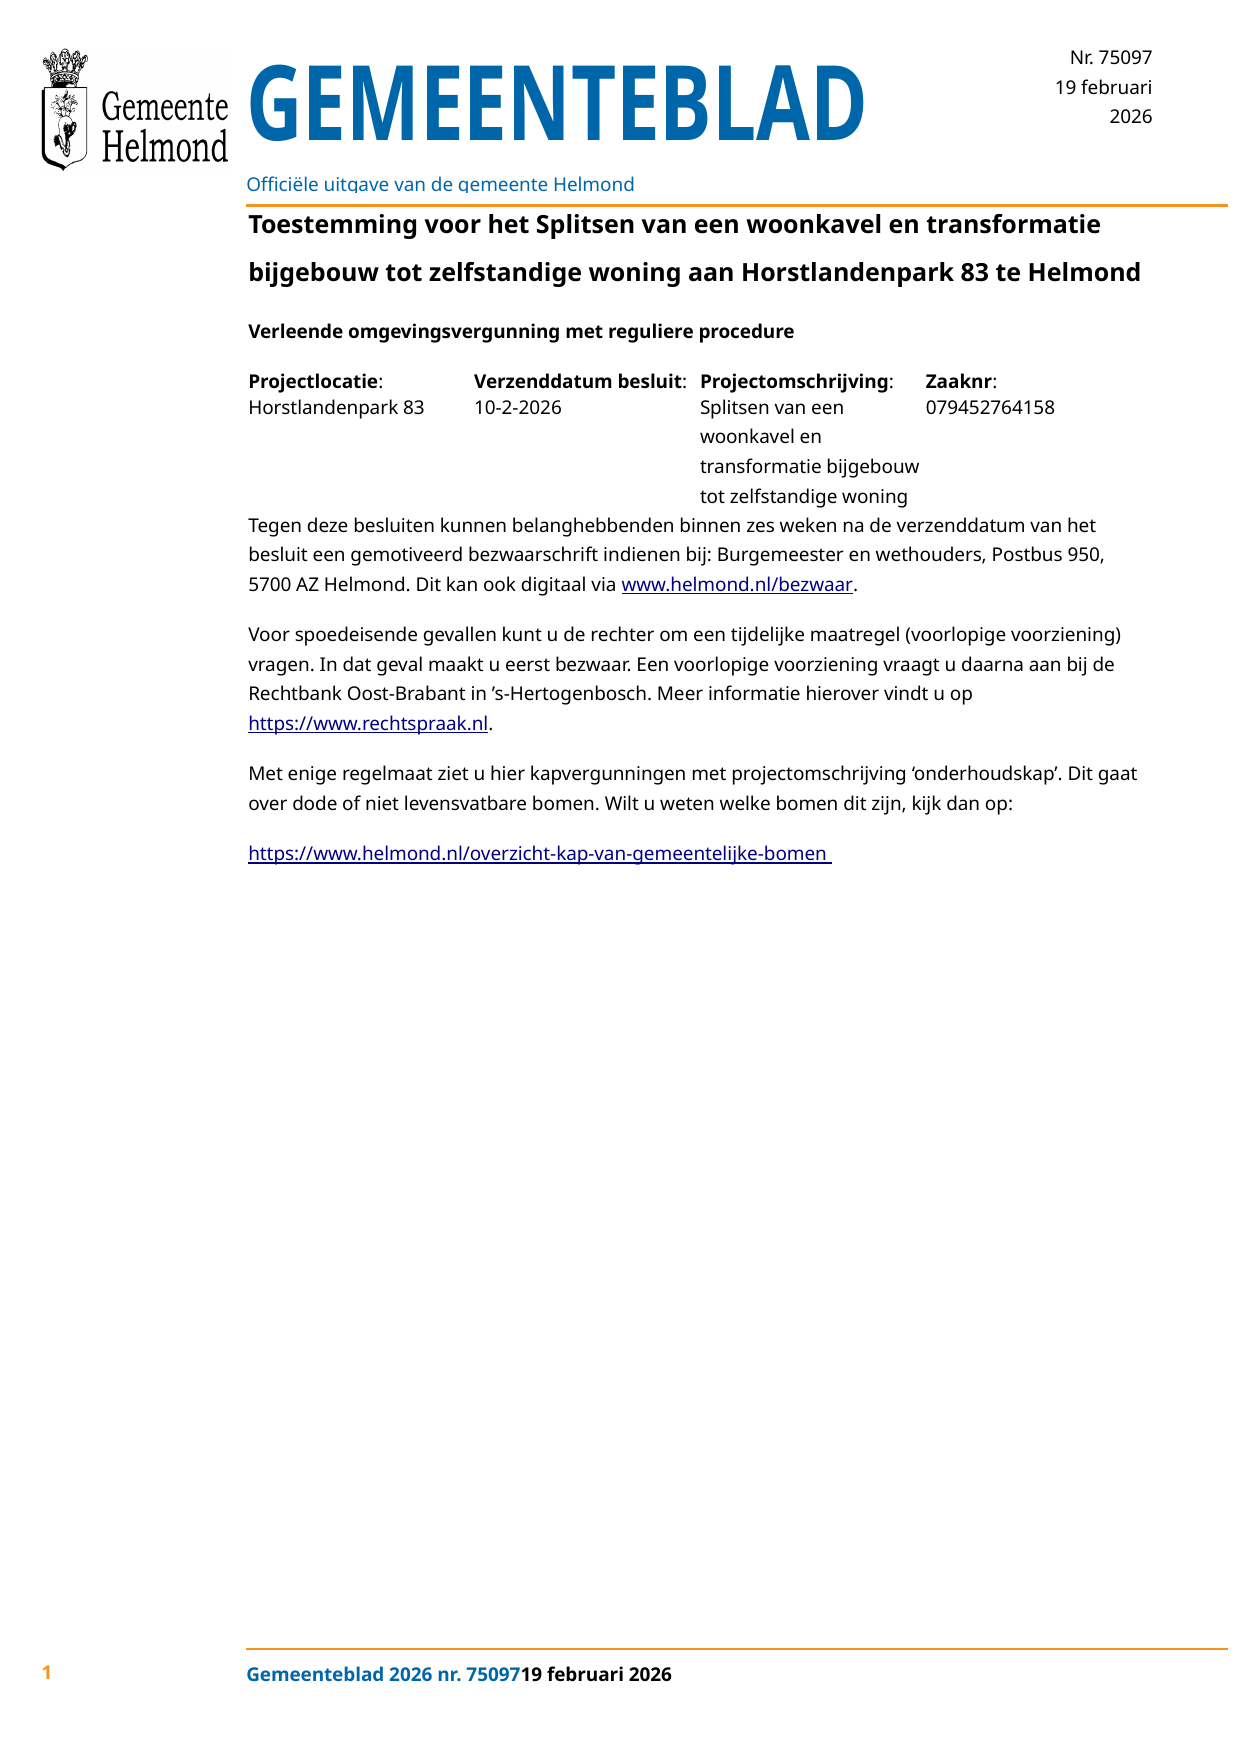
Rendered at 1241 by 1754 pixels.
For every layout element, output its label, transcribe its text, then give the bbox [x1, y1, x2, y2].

text https://www.helmond.nl/overzicht-kap-van-gemeentelijke-bomen [248, 841, 1152, 866]
text Voor spoedeisende gevallen kunt u de rechter om een tijdelijke maatregel (voorlopige voorziening) vragen. In dat geval maakt u eerst bezwaar. Een voorlopige voorziening vraagt u daarna aan bij de Rechtbank Oost-Brabant in ’s-Hertogenbosch. Meer informatie hierover vindt u op https://www.rechtspraak.nl. [248, 621, 1152, 736]
text Verleende omgevingsvergunning met reguliere procedure [248, 318, 1152, 344]
table_header Zaaknr: [926, 369, 1152, 394]
table_header Projectomschrijving: [700, 369, 926, 394]
table_cell 10-2-2026 [474, 394, 700, 509]
text Toestemming voor het Splitsen van een woonkavel en transformatie bijgebouw tot zelfstandige woning aan Horstlandenpark 83 te Helmond [248, 207, 1152, 288]
table_header Projectlocatie: [248, 369, 474, 394]
text Met enige regelmaat ziet u hier kapvergunningen met projectomschrijving ‘onderhoudskap’. Dit gaat over dode of niet levensvatbare bomen. Wilt u weten welke bomen dit zijn, kijk dan op: [248, 761, 1152, 816]
text Tegen deze besluiten kunnen belanghebbenden binnen zes weken na de verzenddatum van het besluit een gemotiveerd bezwaarschrift indienen bij: Burgemeester en wethouders, Postbus 950, 5700 AZ Helmond. Dit kan ook digitaal via www.helmond.nl/bezwaar. [248, 512, 1152, 597]
table_header Verzenddatum besluit: [474, 369, 700, 394]
table_cell Horstlandenpark 83 [248, 394, 474, 509]
table_cell Splitsen van een woonkavel en transformatie bijgebouw tot zelfstandige woning [700, 394, 926, 509]
table_cell 079452764158 [926, 394, 1152, 509]
picture [41, 47, 231, 172]
